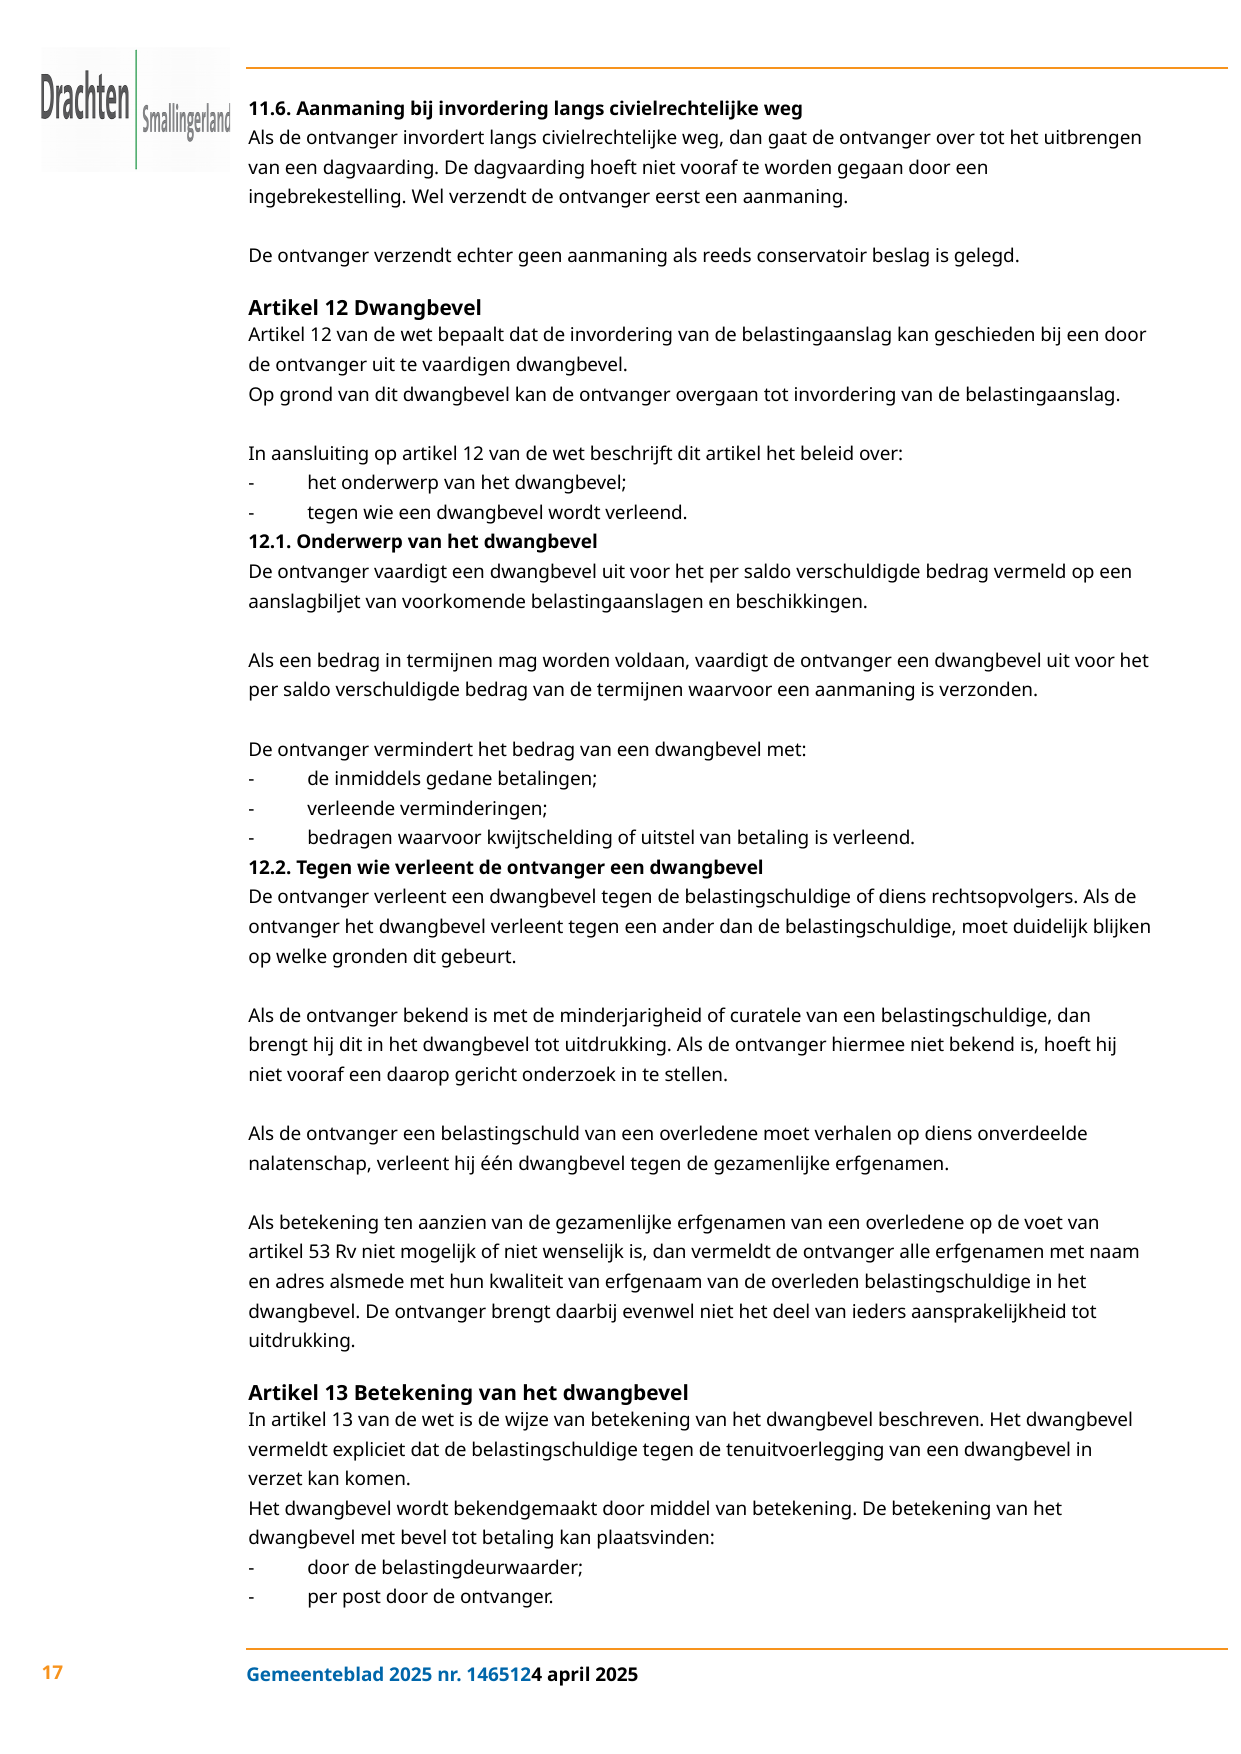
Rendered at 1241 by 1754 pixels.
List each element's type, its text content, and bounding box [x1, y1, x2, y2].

text Artikel 13 Betekening van het dwangbevel [248, 1378, 1152, 1406]
list de inmiddels gedane betalingen; [248, 765, 1152, 791]
picture [41, 47, 231, 172]
text 12.1. Onderwerp van het dwangbevel [248, 529, 1152, 554]
text Artikel 12 van de wet bepaalt dat de invordering van de belastingaanslag kan geschieden bij een door de ontvanger uit te vaardigen dwangbevel. [248, 322, 1152, 377]
text 12.2. Tegen wie verleent de ontvanger een dwangbevel [248, 854, 1152, 880]
text Het dwangbevel wordt bekendgemaakt door middel van betekening. De betekening van het dwangbevel met bevel tot betaling kan plaatsvinden: [248, 1495, 1152, 1550]
text De ontvanger vaardigt een dwangbevel uit voor het per saldo verschuldigde bedrag vermeld op een aanslagbiljet van voorkomende belastingaanslagen en beschikkingen. [248, 558, 1152, 613]
text 11.6. Aanmaning bij invordering langs civielrechtelijke weg [248, 95, 1152, 121]
text Op grond van dit dwangbevel kan de ontvanger overgaan tot invordering van de belastingaanslag. [248, 381, 1152, 406]
list per post door de ontvanger. [248, 1584, 1152, 1609]
text Als een bedrag in termijnen mag worden voldaan, vaardigt de ontvanger een dwangbevel uit voor het per saldo verschuldigde bedrag van de termijnen waarvoor een aanmaning is verzonden. [248, 647, 1152, 702]
list door de belastingdeurwaarder; [248, 1554, 1152, 1580]
text Als de ontvanger een belastingschuld van een overledene moet verhalen op diens onverdeelde nalatenschap, verleent hij één dwangbevel tegen de gezamenlijke erfgenamen. [248, 1120, 1152, 1176]
text In artikel 13 van de wet is de wijze van betekening van het dwangbevel beschreven. Het dwangbevel vermeldt expliciet dat de belastingschuldige tegen de tenuitvoerlegging van een dwangbevel in verzet kan komen. [248, 1406, 1152, 1491]
text De ontvanger vermindert het bedrag van een dwangbevel met: [248, 736, 1152, 761]
text De ontvanger verleent een dwangbevel tegen de belastingschuldige of diens rechtsopvolgers. Als de ontvanger het dwangbevel verleent tegen een ander dan de belastingschuldige, moet duidelijk blijken op welke gronden dit gebeurt. [248, 884, 1152, 968]
text De ontvanger verzendt echter geen aanmaning als reeds conservatoir beslag is gelegd. [248, 243, 1152, 268]
text Als de ontvanger invordert langs civielrechtelijke weg, dan gaat de ontvanger over tot het uitbrengen van een dagvaarding. De dagvaarding hoeft niet vooraf te worden gegaan door een ingebrekestelling. Wel verzendt de ontvanger eerst een aanmaning. [248, 124, 1152, 209]
text In aansluiting op artikel 12 van de wet beschrijft dit artikel het beleid over: [248, 440, 1152, 466]
list het onderwerp van het dwangbevel; [248, 469, 1152, 495]
text Als betekening ten aanzien van de gezamenlijke erfgenamen van een overledene op de voet van artikel 53 Rv niet mogelijk of niet wenselijk is, dan vermeldt de ontvanger alle erfgenamen met naam en adres alsmede met hun kwaliteit van erfgenaam van de overleden belastingschuldige in het dwangbevel. De ontvanger brengt daarbij evenwel niet het deel van ieders aansprakelijkheid tot uitdrukking. [248, 1209, 1152, 1353]
text Artikel 12 Dwangbevel [248, 293, 1152, 322]
list verleende verminderingen; [248, 795, 1152, 821]
list bedragen waarvoor kwijtschelding of uitstel van betaling is verleend. [248, 824, 1152, 850]
list tegen wie een dwangbevel wordt verleend. [248, 499, 1152, 525]
text Als de ontvanger bekend is met de minderjarigheid of curatele van een belastingschuldige, dan brengt hij dit in het dwangbevel tot uitdrukking. Als de ontvanger hiermee niet bekend is, hoeft hij niet vooraf een daarop gericht onderzoek in te stellen. [248, 1002, 1152, 1087]
